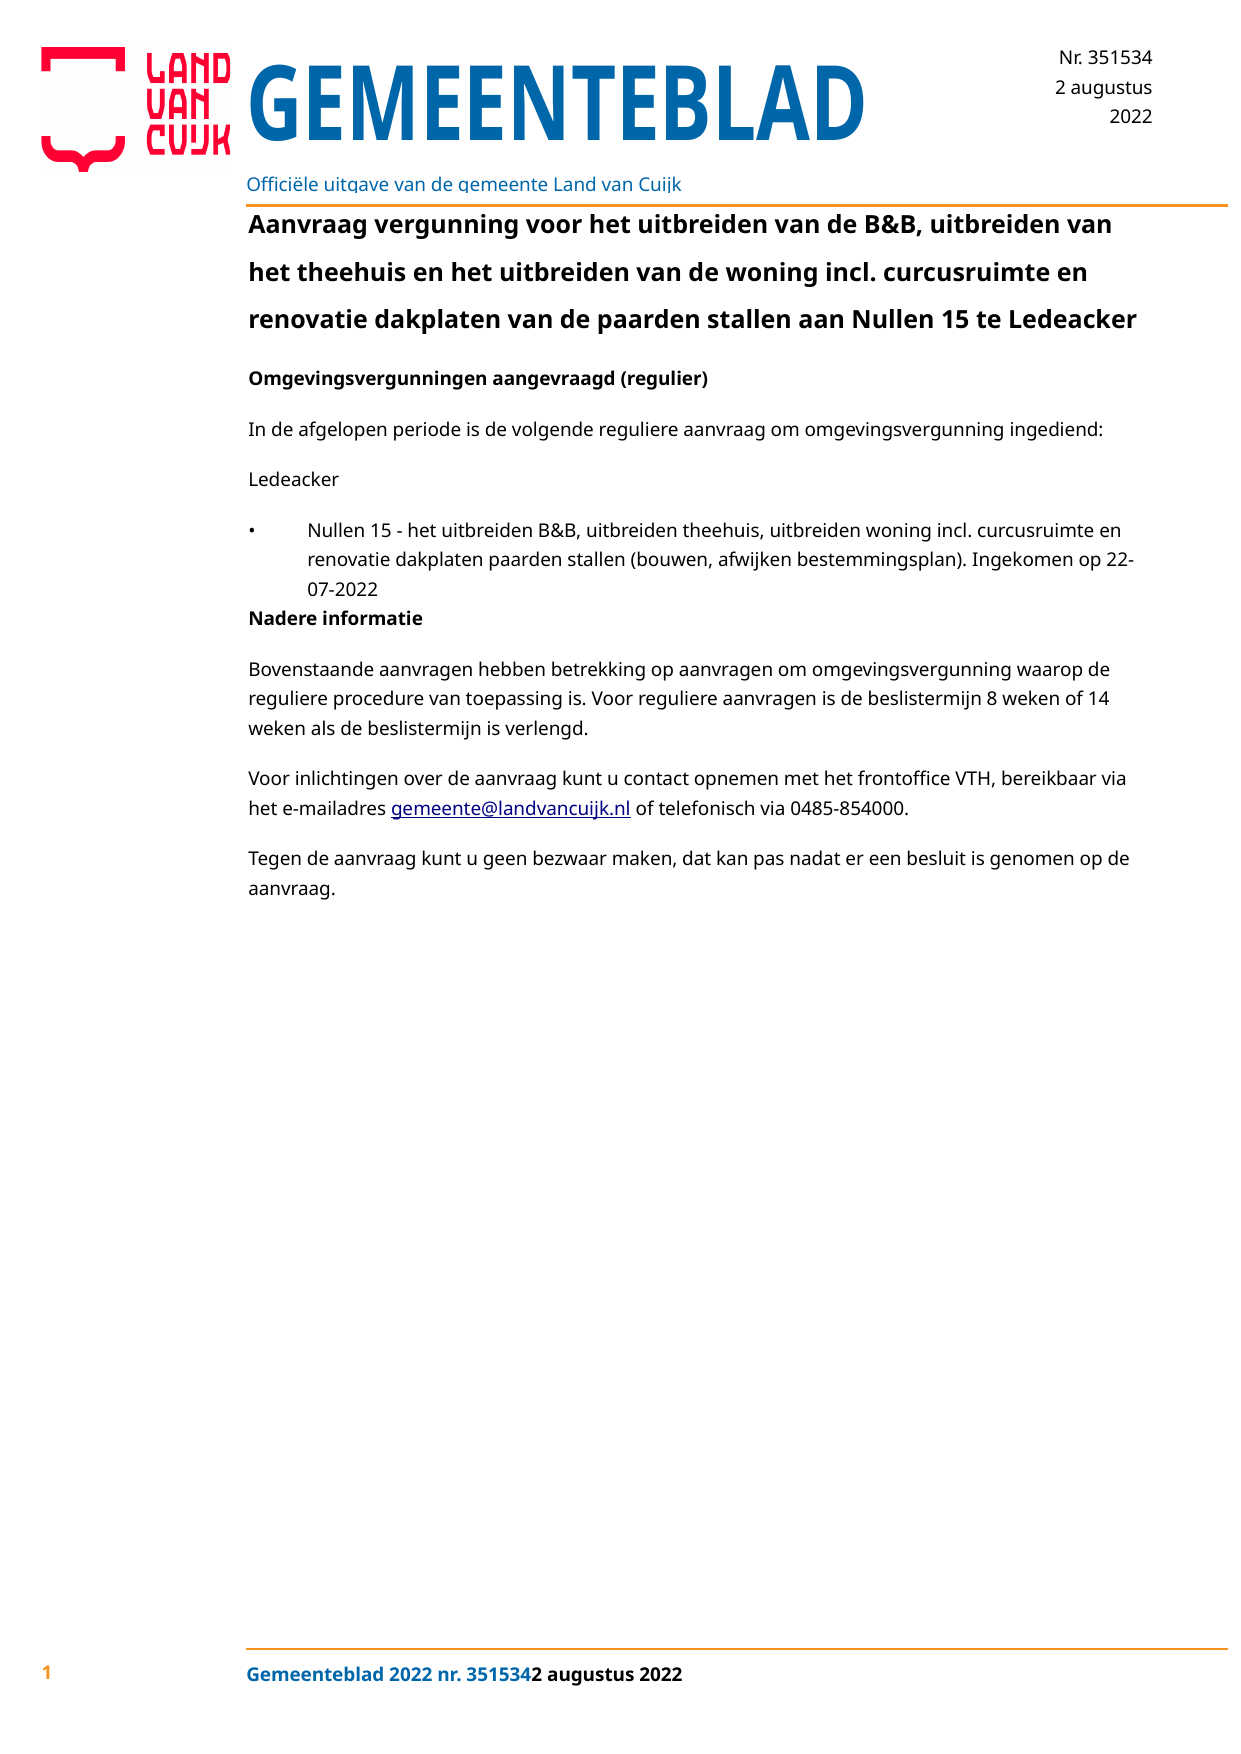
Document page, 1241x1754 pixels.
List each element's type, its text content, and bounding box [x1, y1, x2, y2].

text Voor inlichtingen over de aanvraag kunt u contact opnemen met het frontoffice VTH, bereikbaar via het e-mailadres gemeente@landvancuijk.nl of telefonisch via 0485-854000. [248, 766, 1152, 821]
text Nadere informatie [248, 606, 1152, 631]
text Tegen de aanvraag kunt u geen bezwaar maken, dat kan pas nadat er een besluit is genomen op de aanvraag. [248, 846, 1152, 901]
list Nullen 15 - het uitbreiden B&B, uitbreiden theehuis, uitbreiden woning incl. curcusruimte en renovatie dakplaten paarden stallen (bouwen, afwijken bestemmingsplan). Ingekomen op 22-07-2022 [248, 517, 1152, 602]
picture [41, 47, 231, 172]
text Aanvraag vergunning voor het uitbreiden van de B&B, uitbreiden van het theehuis en het uitbreiden van de woning incl. curcusruimte en renovatie dakplaten van de paarden stallen aan Nullen 15 te Ledeacker [248, 207, 1152, 336]
text Bovenstaande aanvragen hebben betrekking op aanvragen om omgevingsvergunning waarop de reguliere procedure van toepassing is. Voor reguliere aanvragen is de beslistermijn 8 weken of 14 weken als de beslistermijn is verlengd. [248, 656, 1152, 741]
text In de afgelopen periode is de volgende reguliere aanvraag om omgevingsvergunning ingediend: [248, 416, 1152, 442]
text Ledeacker [248, 466, 1152, 492]
text Omgevingsvergunningen aangevraagd (regulier) [248, 366, 1152, 391]
